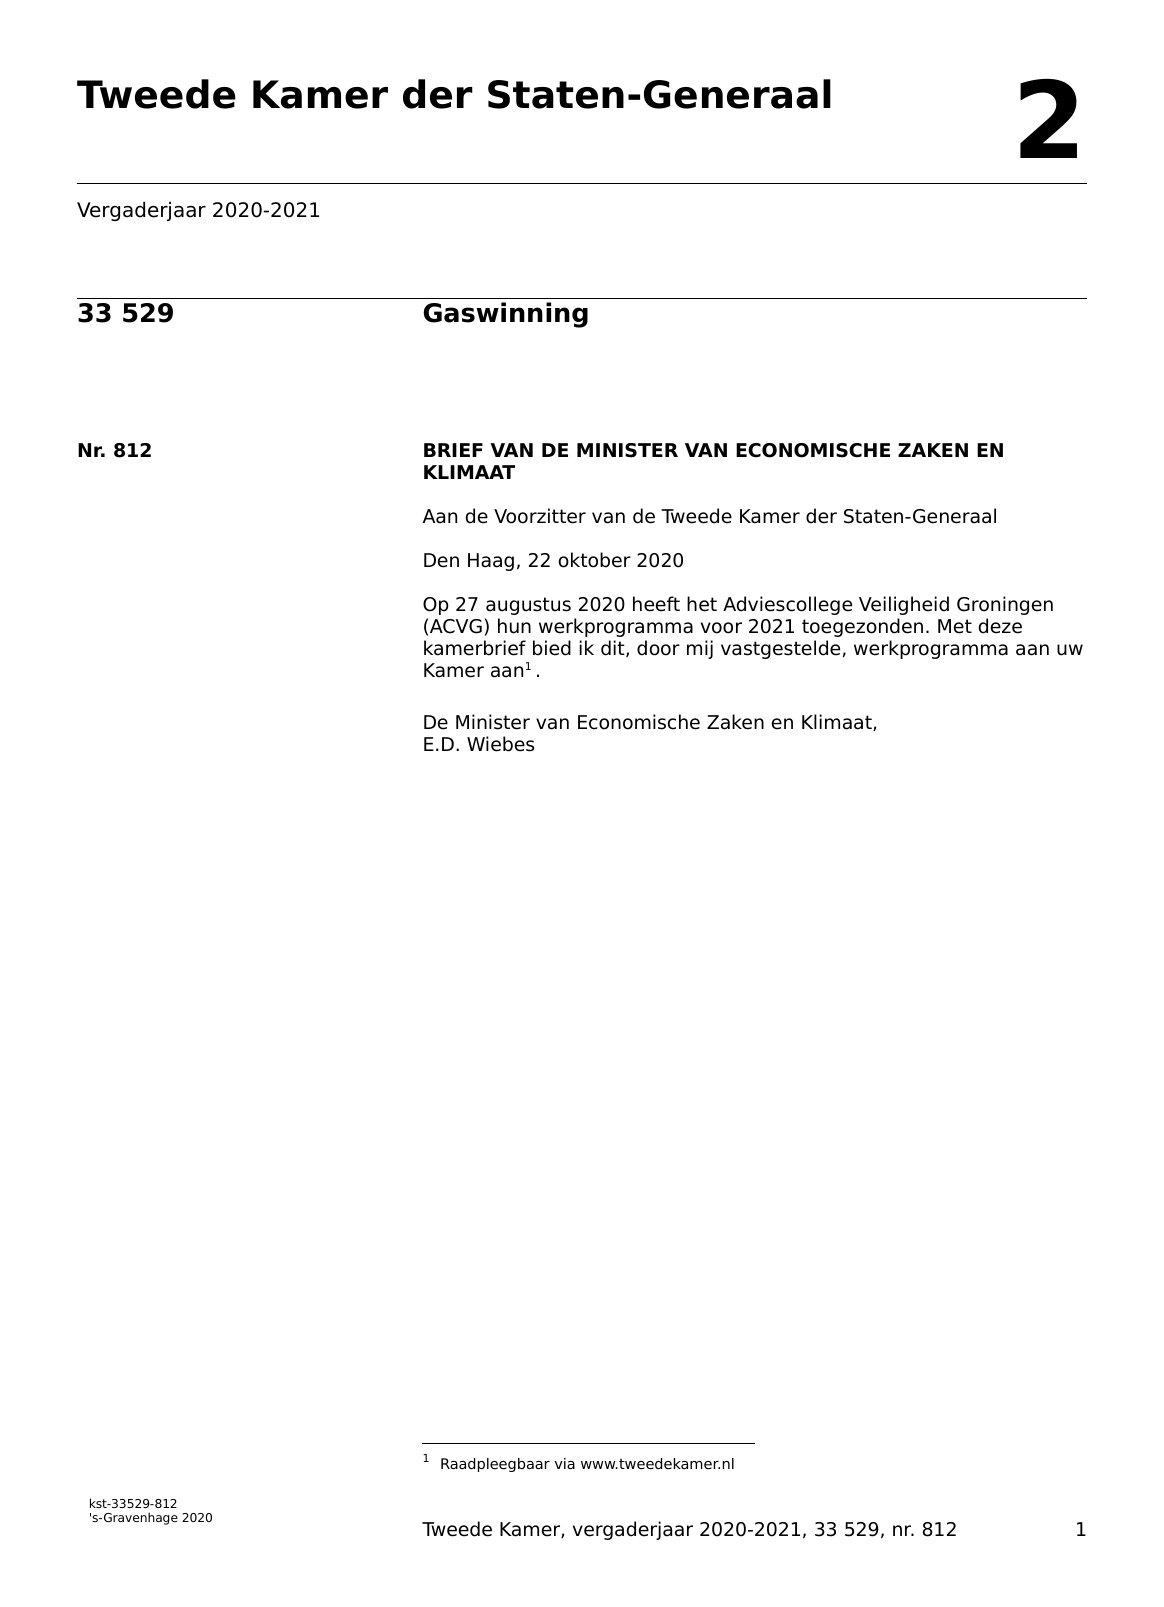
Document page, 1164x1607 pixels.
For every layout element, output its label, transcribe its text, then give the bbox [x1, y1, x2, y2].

text Aan de Voorzitter van de Tweede Kamer der Staten-Generaal [422, 506, 1087, 528]
text De Minister van Economische Zaken en Klimaat, E.D. Wiebes [422, 712, 1087, 756]
subtitle Nr. 812 BRIEF VAN DE MINISTER VAN ECONOMISCHE ZAKEN EN KLIMAAT [77, 440, 1087, 484]
text kst-33529-812 [88, 1497, 323, 1511]
table_header 2 [886, 59, 1087, 183]
text Den Haag, 22 oktober 2020 [422, 550, 1087, 572]
text Op 27 augustus 2020 heeft het Adviescollege Veiligheid Groningen (ACVG) hun werkprogramma voor 2021 toegezonden. Met deze kamerbrief bied ik dit, door mij vastgestelde, werkprogramma aan uw Kamer aan. [422, 594, 1087, 682]
table_header Tweede Kamer der Staten-Generaal [77, 59, 886, 183]
text 's-Gravenhage 2020 [88, 1511, 323, 1525]
subtitle 33 529 Gaswinning [77, 299, 1087, 329]
table_cell Vergaderjaar 2020-2021 [77, 184, 1087, 298]
text Raadpleegbaar via www.tweedekamer.nl [422, 1452, 1087, 1474]
